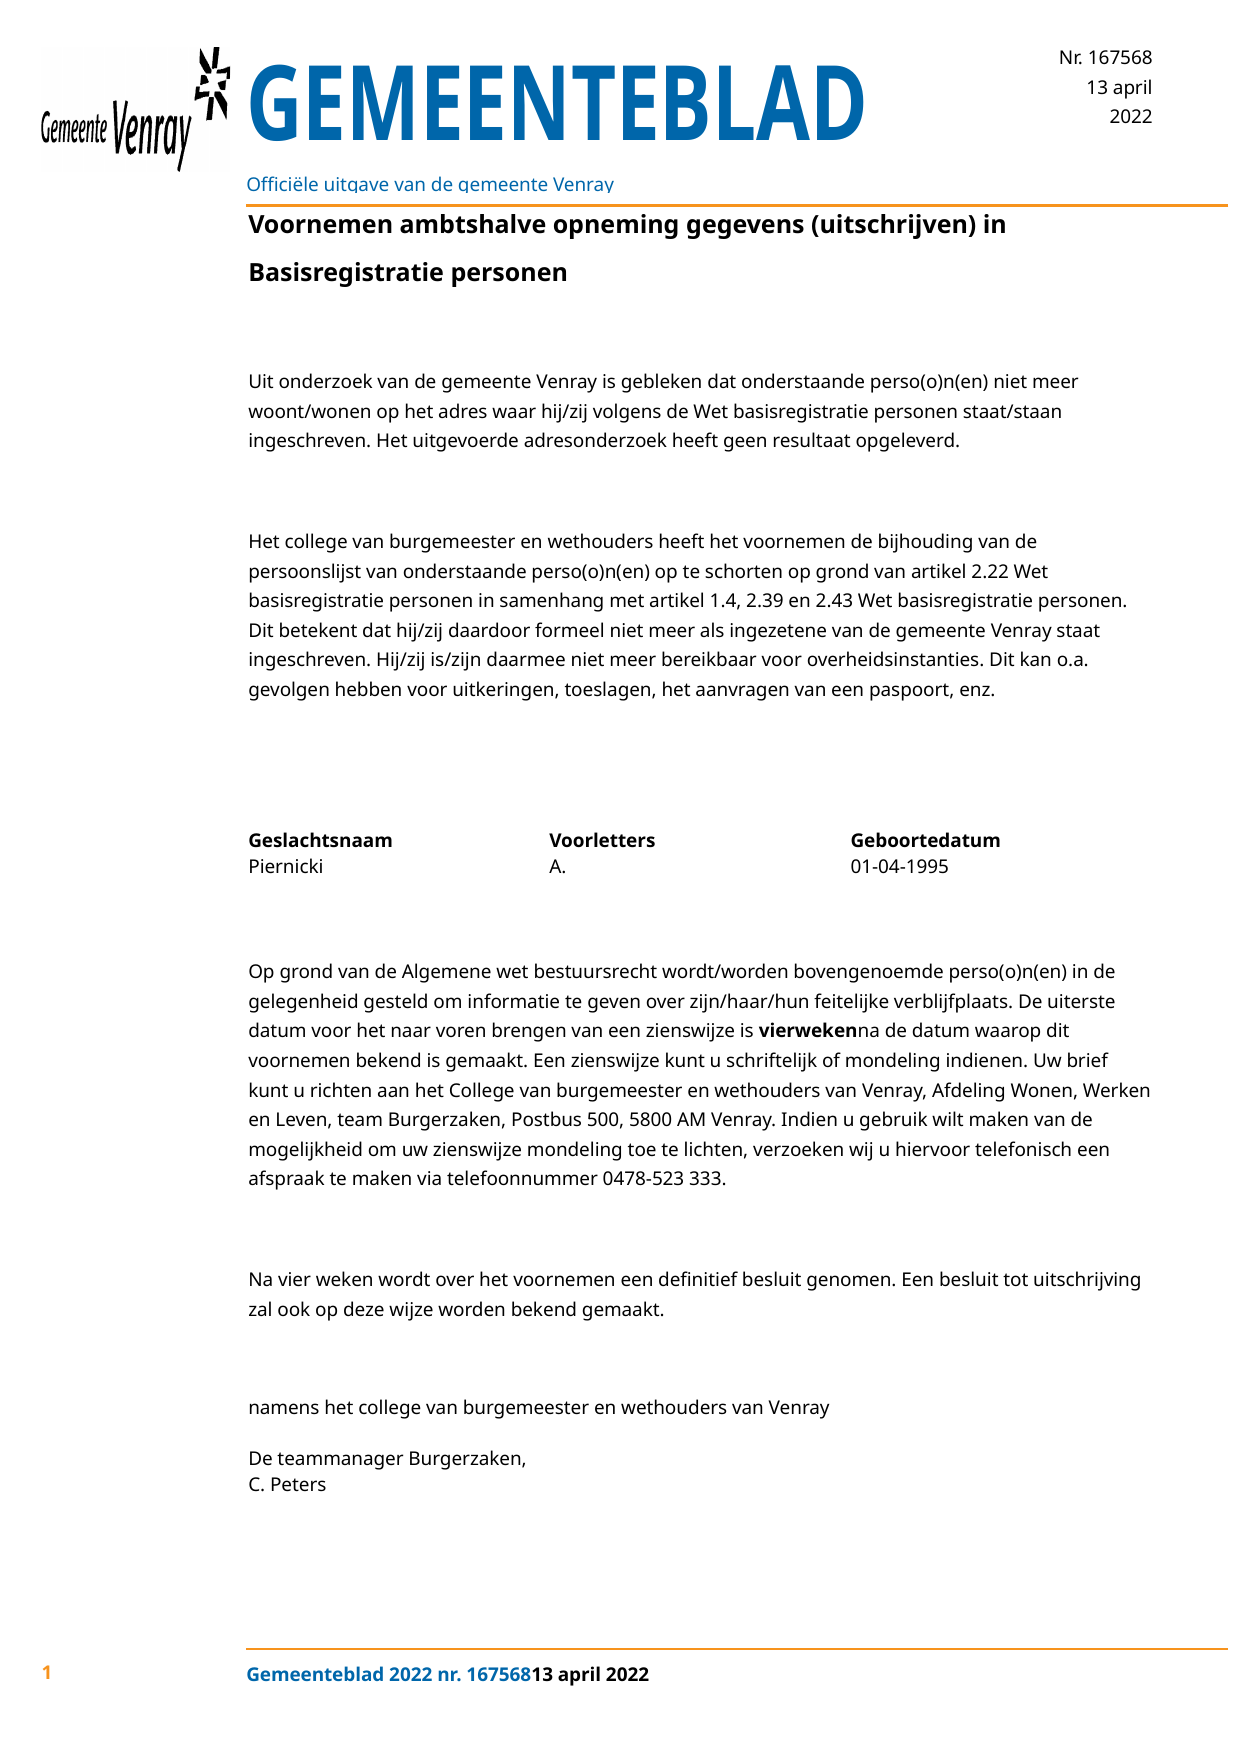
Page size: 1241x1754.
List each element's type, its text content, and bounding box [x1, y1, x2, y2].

text Op grond van de Algemene wet bestuursrecht wordt/worden bovengenoemde perso(o)n(en) in de gelegenheid gesteld om informatie te geven over zijn/haar/hun feitelijke verblijfplaats. De uiterste datum voor het naar voren brengen van een zienswijze is vierwekenna de datum waarop dit voornemen bekend is gemaakt. Een zienswijze kunt u schriftelijk of mondeling indienen. Uw brief kunt u richten aan het College van burgemeester en wethouders van Venray, Afdeling Wonen, Werken en Leven, team Burgerzaken, Postbus 500, 5800 AM Venray. Indien u gebruik wilt maken van de mogelijkheid om uw zienswijze mondeling toe te lichten, verzoeken wij u hiervoor telefonisch een afspraak te maken via telefoonnummer 0478-523 333. [248, 958, 1152, 1191]
text Uit onderzoek van de gemeente Venray is gebleken dat onderstaande perso(o)n(en) niet meer woont/wonen op het adres waar hij/zij volgens de Wet basisregistratie personen staat/staan ingeschreven. Het uitgevoerde adresonderzoek heeft geen resultaat opgeleverd. [248, 368, 1152, 453]
table_header Geboortedatum [850, 828, 1152, 853]
table_cell [549, 879, 850, 905]
table_cell [248, 879, 549, 905]
text De teammanager Burgerzaken, [248, 1446, 1152, 1471]
text namens het college van burgemeester en wethouders van Venray [248, 1394, 1152, 1420]
text Voornemen ambtshalve opneming gegevens (uitschrijven) in Basisregistratie personen [248, 207, 1152, 288]
text C. Peters [248, 1471, 1152, 1497]
text Na vier weken wordt over het voornemen een definitief besluit genomen. Een besluit tot uitschrijving zal ook op deze wijze worden bekend gemaakt. [248, 1266, 1152, 1322]
table_header Geslachtsnaam [248, 828, 549, 853]
picture [41, 47, 231, 172]
table_cell A. [549, 853, 850, 879]
table_cell 01-04-1995 [850, 853, 1152, 879]
table_cell Piernicki [248, 853, 549, 879]
table_header Voorletters [549, 828, 850, 853]
table_cell [850, 879, 1152, 905]
text Het college van burgemeester en wethouders heeft het voornemen de bijhouding van de persoonslijst van onderstaande perso(o)n(en) op te schorten op grond van artikel 2.22 Wet basisregistratie personen in samenhang met artikel 1.4, 2.39 en 2.43 Wet basisregistratie personen. Dit betekent dat hij/zij daardoor formeel niet meer als ingezetene van de gemeente Venray staat ingeschreven. Hij/zij is/zijn daarmee niet meer bereikbaar voor overheidsinstanties. Dit kan o.a. gevolgen hebben voor uitkeringen, toeslagen, het aanvragen van een paspoort, enz. [248, 528, 1152, 702]
